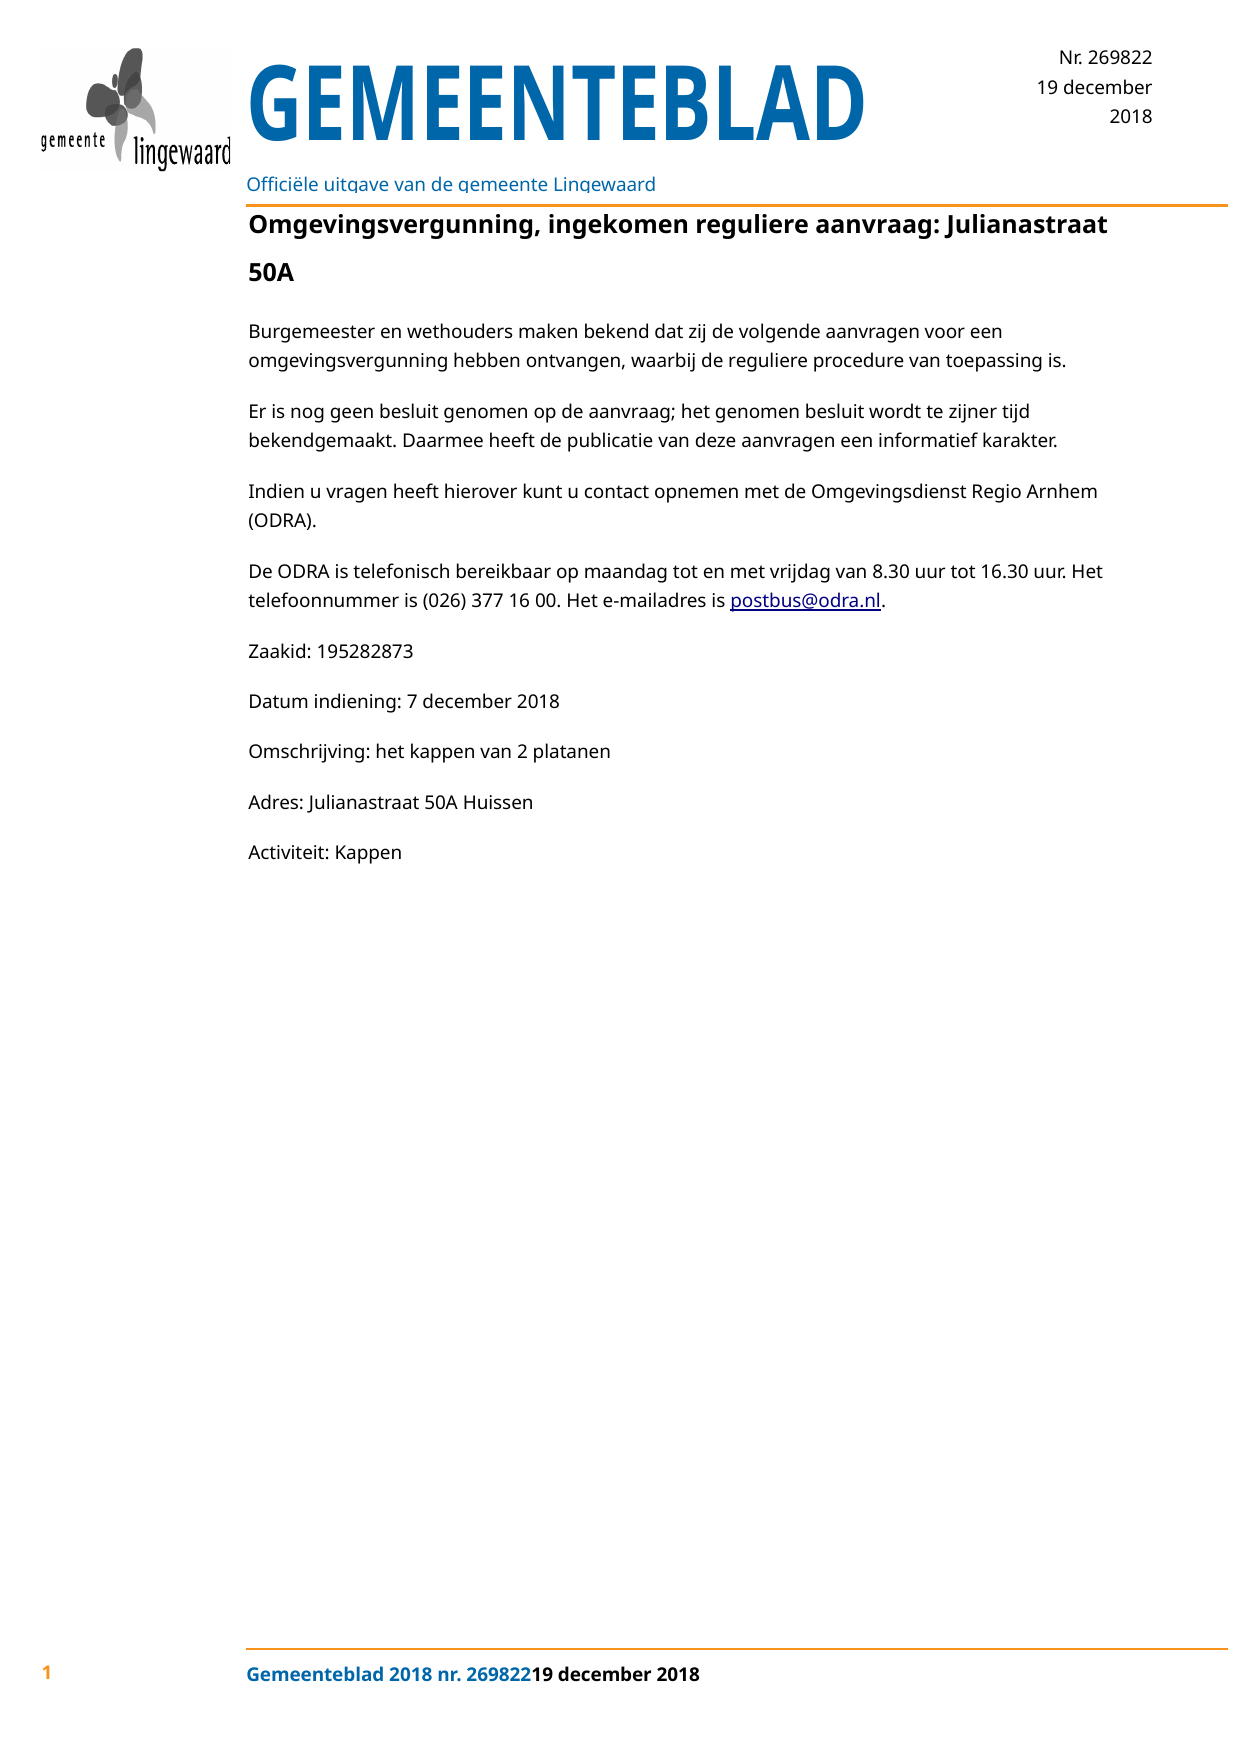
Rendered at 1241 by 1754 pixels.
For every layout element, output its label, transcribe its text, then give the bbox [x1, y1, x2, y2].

text Zaakid: 195282873 [248, 638, 1152, 664]
text Indien u vragen heeft hierover kunt u contact opnemen met de Omgevingsdienst Regio Arnhem (ODRA). [248, 478, 1152, 533]
text Adres: Julianastraat 50A Huissen [248, 789, 1152, 815]
text De ODRA is telefonisch bereikbaar op maandag tot en met vrijdag van 8.30 uur tot 16.30 uur. Het telefoonnummer is (026) 377 16 00. Het e-mailadres is postbus@odra.nl. [248, 558, 1152, 613]
text Datum indiening: 7 december 2018 [248, 688, 1152, 714]
picture [41, 47, 231, 172]
text Er is nog geen besluit genomen op de aanvraag; het genomen besluit wordt te zijner tijd bekendgemaakt. Daarmee heeft de publicatie van deze aanvragen een informatief karakter. [248, 398, 1152, 453]
text Omschrijving: het kappen van 2 platanen [248, 739, 1152, 764]
text Burgemeester en wethouders maken bekend dat zij de volgende aanvragen voor een omgevingsvergunning hebben ontvangen, waarbij de reguliere procedure van toepassing is. [248, 318, 1152, 373]
text Activiteit: Kappen [248, 839, 1152, 865]
text Omgevingsvergunning, ingekomen reguliere aanvraag: Julianastraat 50A [248, 207, 1152, 288]
